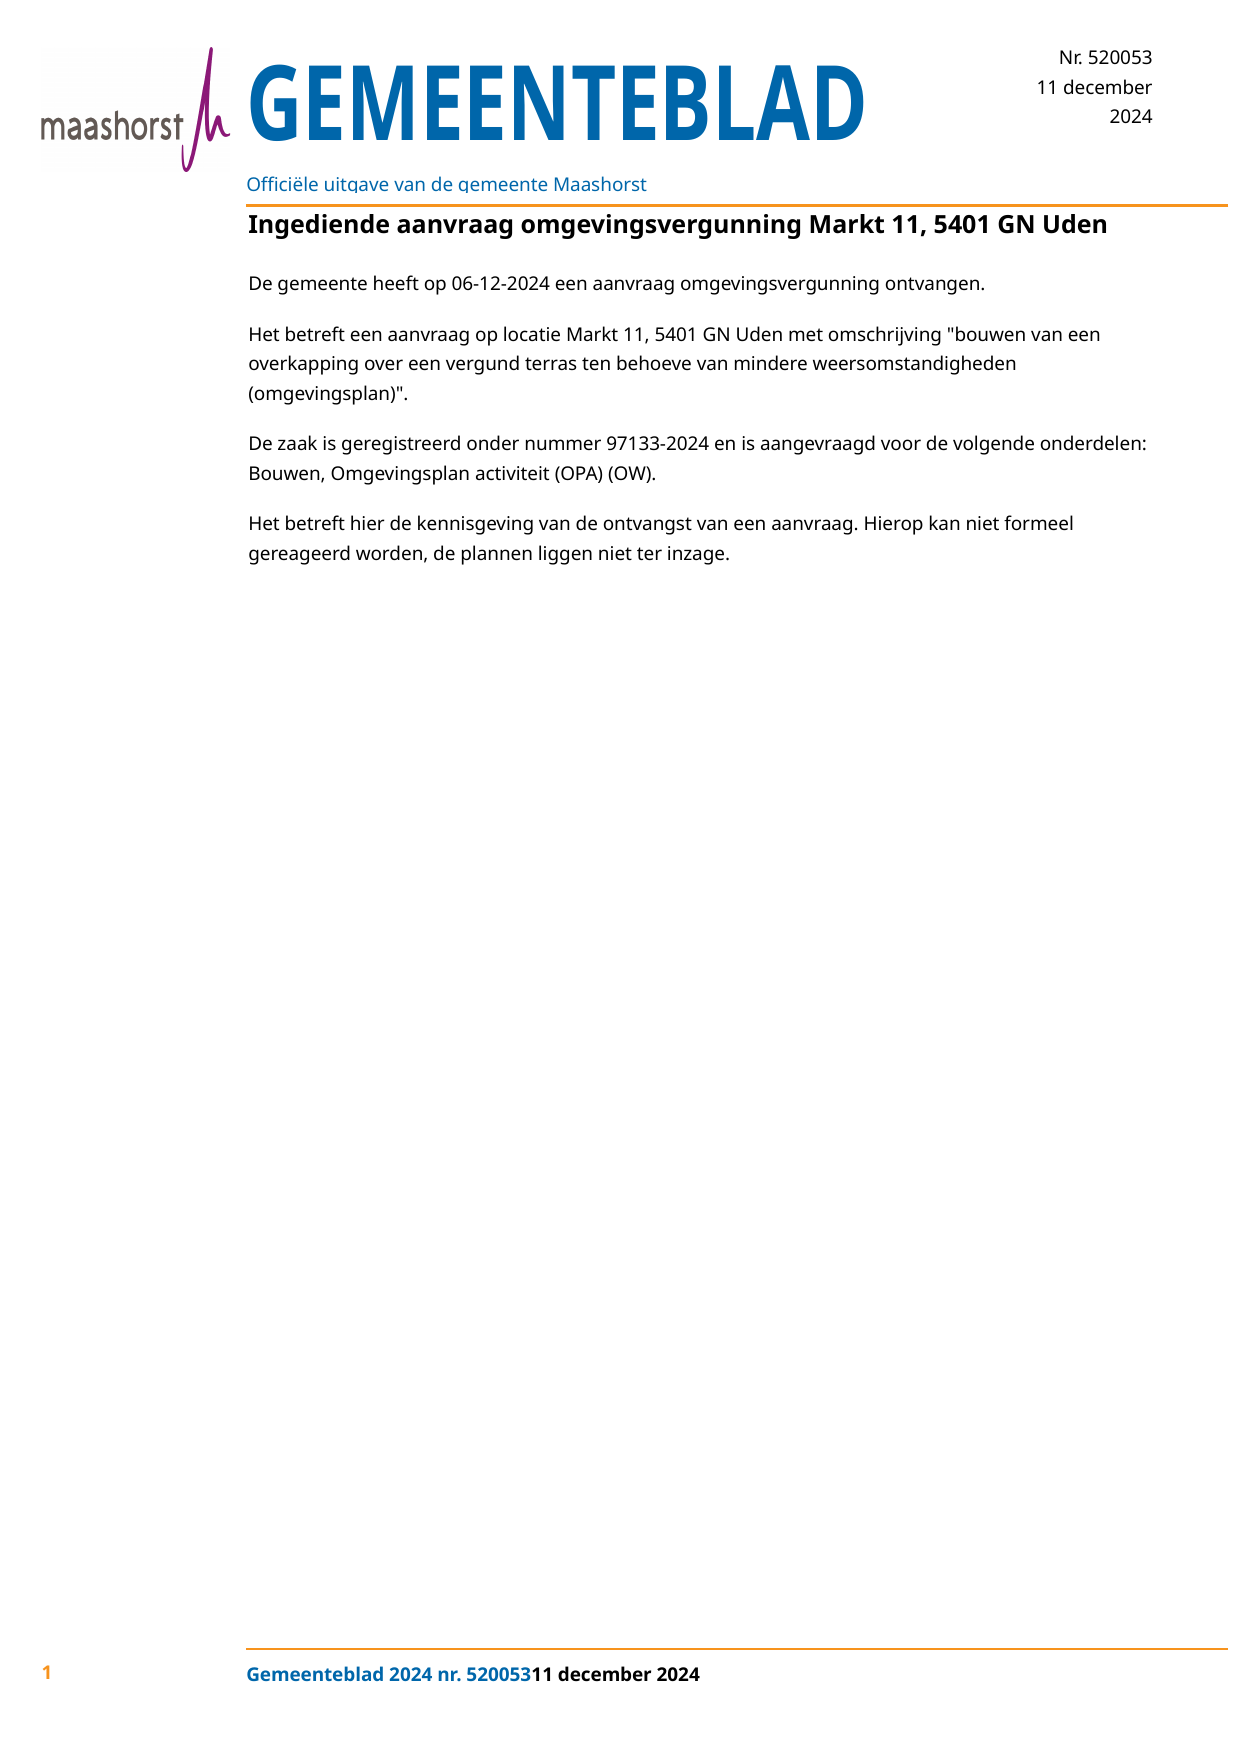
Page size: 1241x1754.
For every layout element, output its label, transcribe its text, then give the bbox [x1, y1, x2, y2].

text Het betreft een aanvraag op locatie Markt 11, 5401 GN Uden met omschrijving "bouwen van een overkapping over een vergund terras ten behoeve van mindere weersomstandigheden (omgevingsplan)". [248, 321, 1152, 406]
text Ingediende aanvraag omgevingsvergunning Markt 11, 5401 GN Uden [248, 207, 1152, 241]
text De zaak is geregistreerd onder nummer 97133-2024 en is aangevraagd voor de volgende onderdelen: Bouwen, Omgevingsplan activiteit (OPA) (OW). [248, 430, 1152, 486]
text De gemeente heeft op 06-12-2024 een aanvraag omgevingsvergunning ontvangen. [248, 270, 1152, 296]
text Het betreft hier de kennisgeving van de ontvangst van een aanvraag. Hierop kan niet formeel gereageerd worden, de plannen liggen niet ter inzage. [248, 510, 1152, 566]
picture [41, 47, 231, 172]
